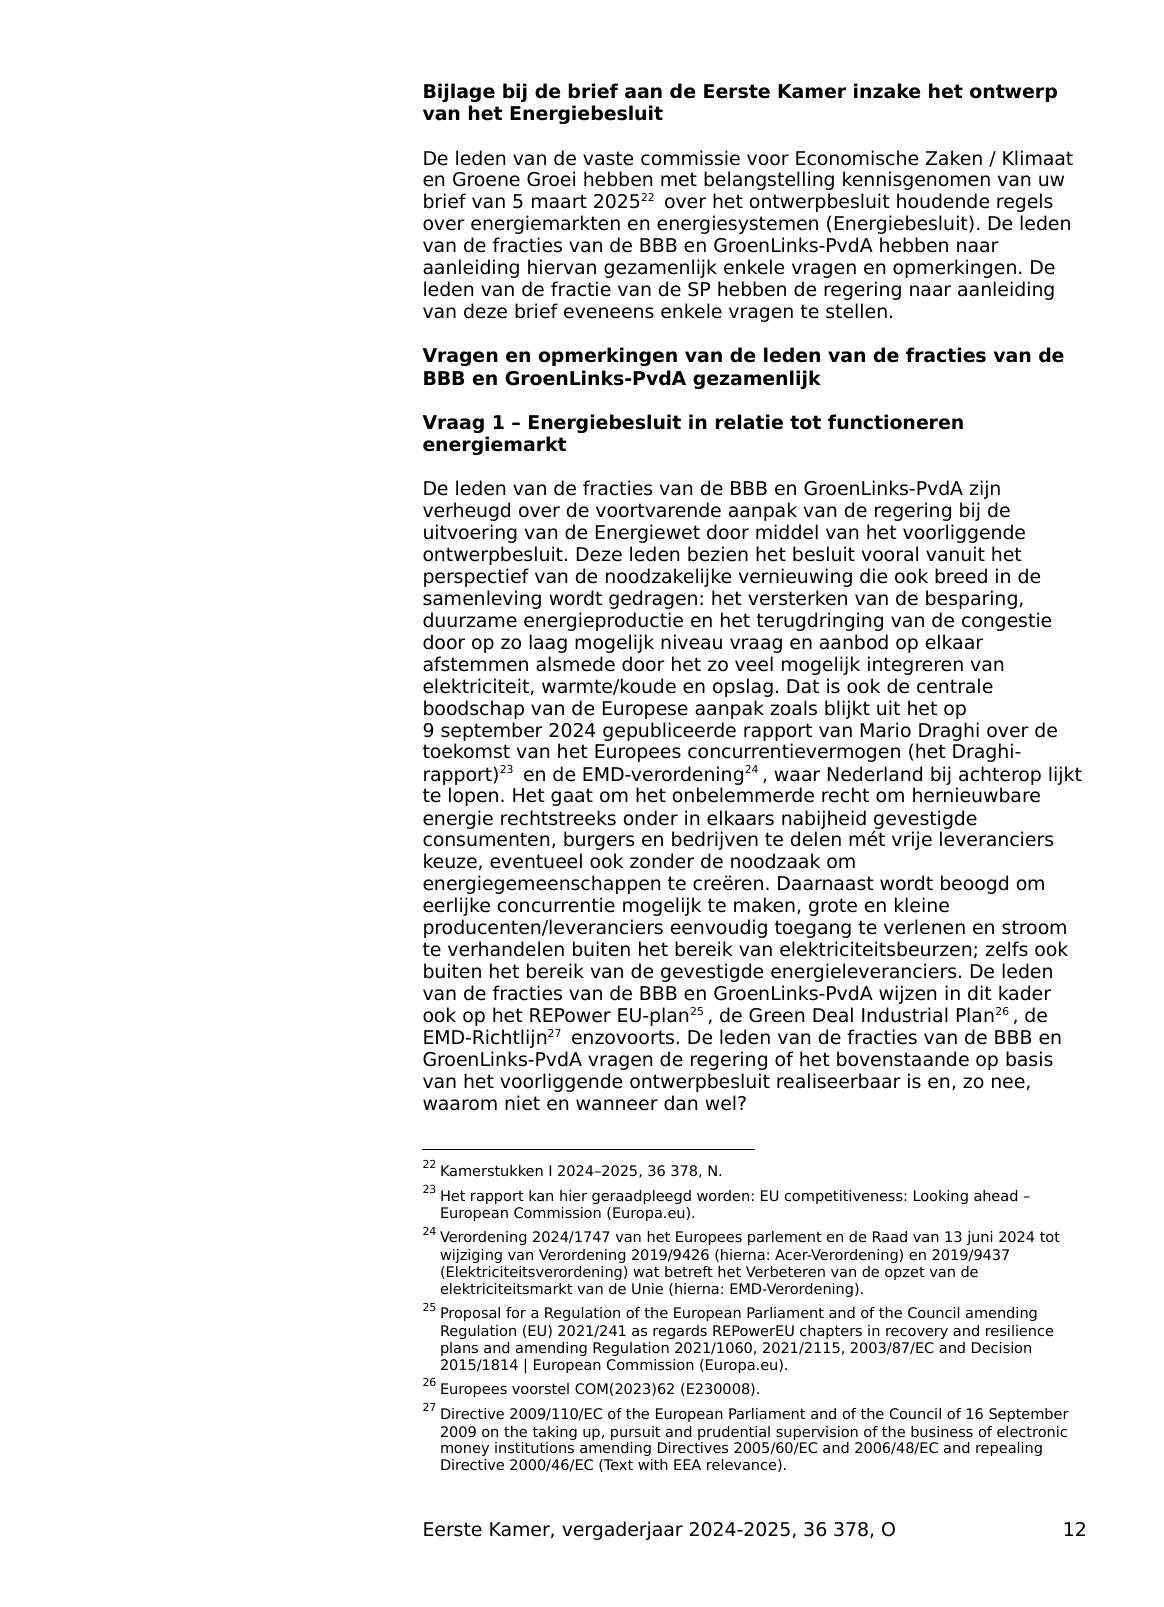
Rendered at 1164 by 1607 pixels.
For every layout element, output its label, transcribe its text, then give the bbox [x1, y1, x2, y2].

text Proposal for a Regulation of the European Parliament and of the Council amending Regulation (EU) 2021/241 as regards REPowerEU chapters in recovery and resilience plans and amending Regulation 2021/1060, 2021/2115, 2003/87/EC and Decision 2015/1814 | European Commission (Europa.eu). [422, 1301, 1087, 1374]
subtitle Vragen en opmerkingen van de leden van de fracties van de BBB en GroenLinks-PvdA gezamenlijk [422, 345, 1087, 389]
text Kamerstukken I 2024–2025, 36 378, N. [422, 1158, 1087, 1181]
text Verordening 2024/1747 van het Europees parlement en de Raad van 13 juni 2024 tot wijziging van Verordening 2019/9426 (hierna: Acer-Verordening) en 2019/9437 (Elektriciteitsverordening) wat betreft het Verbeteren van de opzet van de elektriciteitsmarkt van de Unie (hierna: EMD-Verordening). [422, 1225, 1087, 1298]
text Europees voorstel COM(2023)62 (E230008). [422, 1377, 1087, 1399]
text Het rapport kan hier geraadpleegd worden: EU competitiveness: Looking ahead – European Commission (Europa.eu). [422, 1183, 1087, 1222]
subtitle Vraag 1 – Energiebesluit in relatie tot functioneren energiemarkt [422, 412, 1087, 456]
text De leden van de fracties van de BBB en GroenLinks-PvdA zijn verheugd over de voortvarende aanpak van de regering bij de uitvoering van de Energiewet door middel van het voorliggende ontwerpbesluit. Deze leden bezien het besluit vooral vanuit het perspectief van de noodzakelijke vernieuwing die ook breed in de samenleving wordt gedragen: het versterken van de besparing, duurzame energieproductie en het terugdringing van de congestie door op zo laag mogelijk niveau vraag en aanbod op elkaar afstemmen alsmede door het zo veel mogelijk integreren van elektriciteit, warmte/koude en opslag. Dat is ook de centrale boodschap van de Europese aanpak zoals blijkt uit het op 9 september 2024 gepubliceerde rapport van Mario Draghi over de toekomst van het Europees concurrentievermogen (het Draghi-rapport) en de EMD-verordening, waar Nederland bij achterop lijkt te lopen. Het gaat om het onbelemmerde recht om hernieuwbare energie rechtstreeks onder in elkaars nabijheid gevestigde consumenten, burgers en bedrijven te delen mét vrije leveranciers keuze, eventueel ook zonder de noodzaak om energiegemeenschappen te creëren. Daarnaast wordt beoogd om eerlijke concurrentie mogelijk te maken, grote en kleine producenten/leveranciers eenvoudig toegang te verlenen en stroom te verhandelen buiten het bereik van elektriciteitsbeurzen; zelfs ook buiten het bereik van de gevestigde energieleveranciers. De leden van de fracties van de BBB en GroenLinks-PvdA wijzen in dit kader ook op het REPower EU-plan, de Green Deal Industrial Plan, de EMD-Richtlijn enzovoorts. De leden van de fracties van de BBB en GroenLinks-PvdA vragen de regering of het bovenstaande op basis van het voorliggende ontwerpbesluit realiseerbaar is en, zo nee, waarom niet en wanneer dan wel? [422, 478, 1087, 1115]
text Directive 2009/110/EC of the European Parliament and of the Council of 16 September 2009 on the taking up, pursuit and prudential supervision of the business of electronic money institutions amending Directives 2005/60/EC and 2006/48/EC and repealing Directive 2000/46/EC (Text with EEA relevance). [422, 1402, 1087, 1474]
subtitle Bijlage bij de brief aan de Eerste Kamer inzake het ontwerp van het Energiebesluit [422, 81, 1087, 125]
text De leden van de vaste commissie voor Economische Zaken / Klimaat en Groene Groei hebben met belangstelling kennisgenomen van uw brief van 5 maart 2025 over het ontwerpbesluit houdende regels over energiemarkten en energiesystemen (Energiebesluit). De leden van de fracties van de BBB en GroenLinks-PvdA hebben naar aanleiding hiervan gezamenlijk enkele vragen en opmerkingen. De leden van de fractie van de SP hebben de regering naar aanleiding van deze brief eveneens enkele vragen te stellen. [422, 147, 1087, 323]
